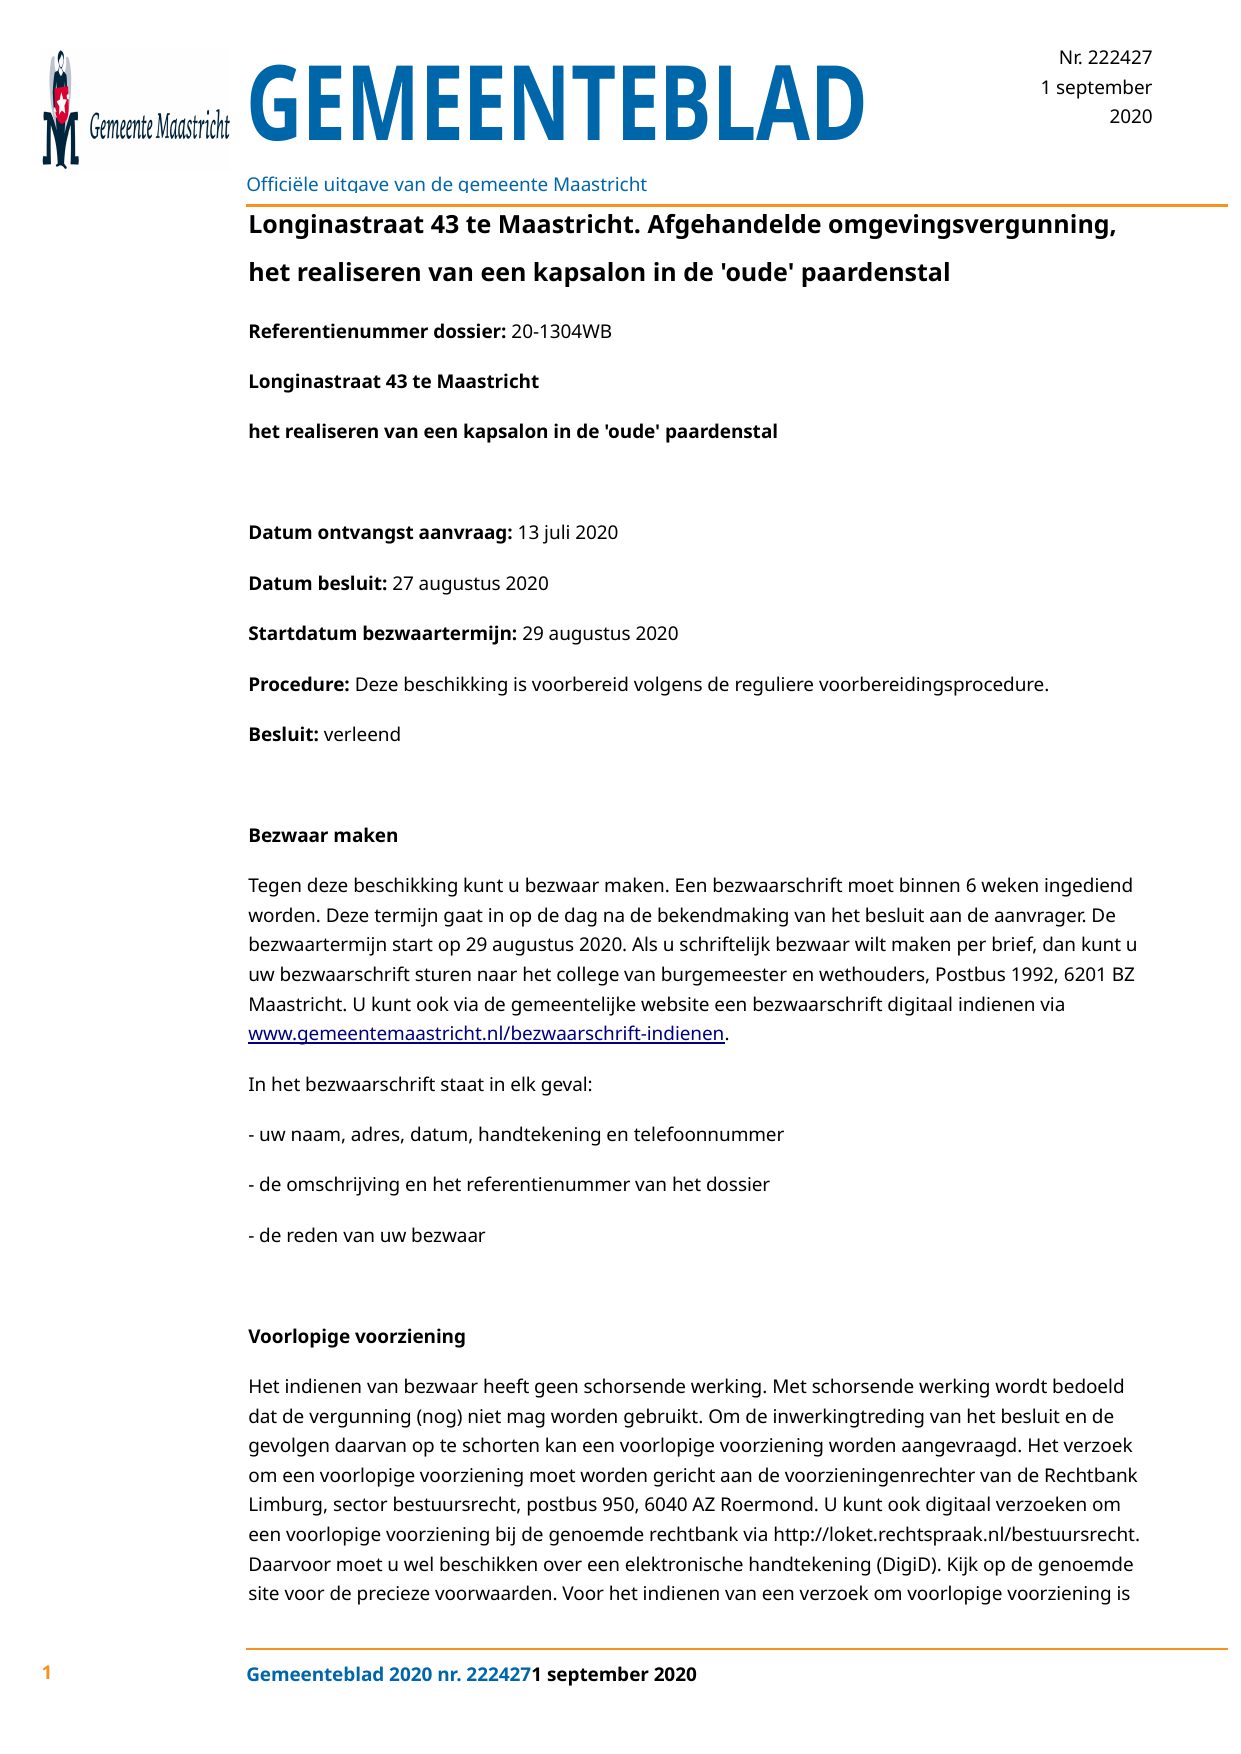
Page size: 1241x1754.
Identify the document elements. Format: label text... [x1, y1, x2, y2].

text Tegen deze beschikking kunt u bezwaar maken. Een bezwaarschrift moet binnen 6 weken ingediend worden. Deze termijn gaat in op de dag na de bekendmaking van het besluit aan de aanvrager. De bezwaartermijn start op 29 augustus 2020. Als u schriftelijk bezwaar wilt maken per brief, dan kunt u uw bezwaarschrift sturen naar het college van burgemeester en wethouders, Postbus 1992, 6201 BZ Maastricht. U kunt ook via de gemeentelijke website een bezwaarschrift digitaal indienen via www.gemeentemaastricht.nl/bezwaarschrift-indienen. [248, 872, 1152, 1046]
text Startdatum bezwaartermijn: 29 augustus 2020 [248, 620, 1152, 646]
text - uw naam, adres, datum, handtekening en telefoonnummer [248, 1121, 1152, 1147]
text - de omschrijving en het referentienummer van het dossier [248, 1172, 1152, 1197]
text Longinastraat 43 te Maastricht [248, 368, 1152, 394]
text Het indienen van bezwaar heeft geen schorsende werking. Met schorsende werking wordt bedoeld dat de vergunning (nog) niet mag worden gebruikt. Om de inwerkingtreding van het besluit en de gevolgen daarvan op te schorten kan een voorlopige voorziening worden aangevraagd. Het verzoek om een voorlopige voorziening moet worden gericht aan de voorzieningenrechter van de Rechtbank Limburg, sector bestuursrecht, postbus 950, 6040 AZ Roermond. U kunt ook digitaal verzoeken om een voorlopige voorziening bij de genoemde rechtbank via http://loket.rechtspraak.nl/bestuursrecht. Daarvoor moet u wel beschikken over een elektronische handtekening (DigiD). Kijk op de genoemde site voor de precieze voorwaarden. Voor het indienen van een verzoek om voorlopige voorziening is [248, 1373, 1152, 1606]
text Voorlopige voorziening [248, 1323, 1152, 1349]
text Datum ontvangst aanvraag: 13 juli 2020 [248, 519, 1152, 545]
text Procedure: Deze beschikking is voorbereid volgens de reguliere voorbereidingsprocedure. [248, 671, 1152, 697]
text Referentienummer dossier: 20-1304WB [248, 318, 1152, 344]
text - de reden van uw bezwaar [248, 1222, 1152, 1248]
text In het bezwaarschrift staat in elk geval: [248, 1071, 1152, 1097]
text Besluit: verleend [248, 721, 1152, 747]
text Datum besluit: 27 augustus 2020 [248, 570, 1152, 596]
text het realiseren van een kapsalon in de 'oude' paardenstal [248, 419, 1152, 444]
text Longinastraat 43 te Maastricht. Afgehandelde omgevingsvergunning, het realiseren van een kapsalon in de 'oude' paardenstal [248, 207, 1152, 288]
picture [41, 47, 231, 172]
text Bezwaar maken [248, 822, 1152, 848]
